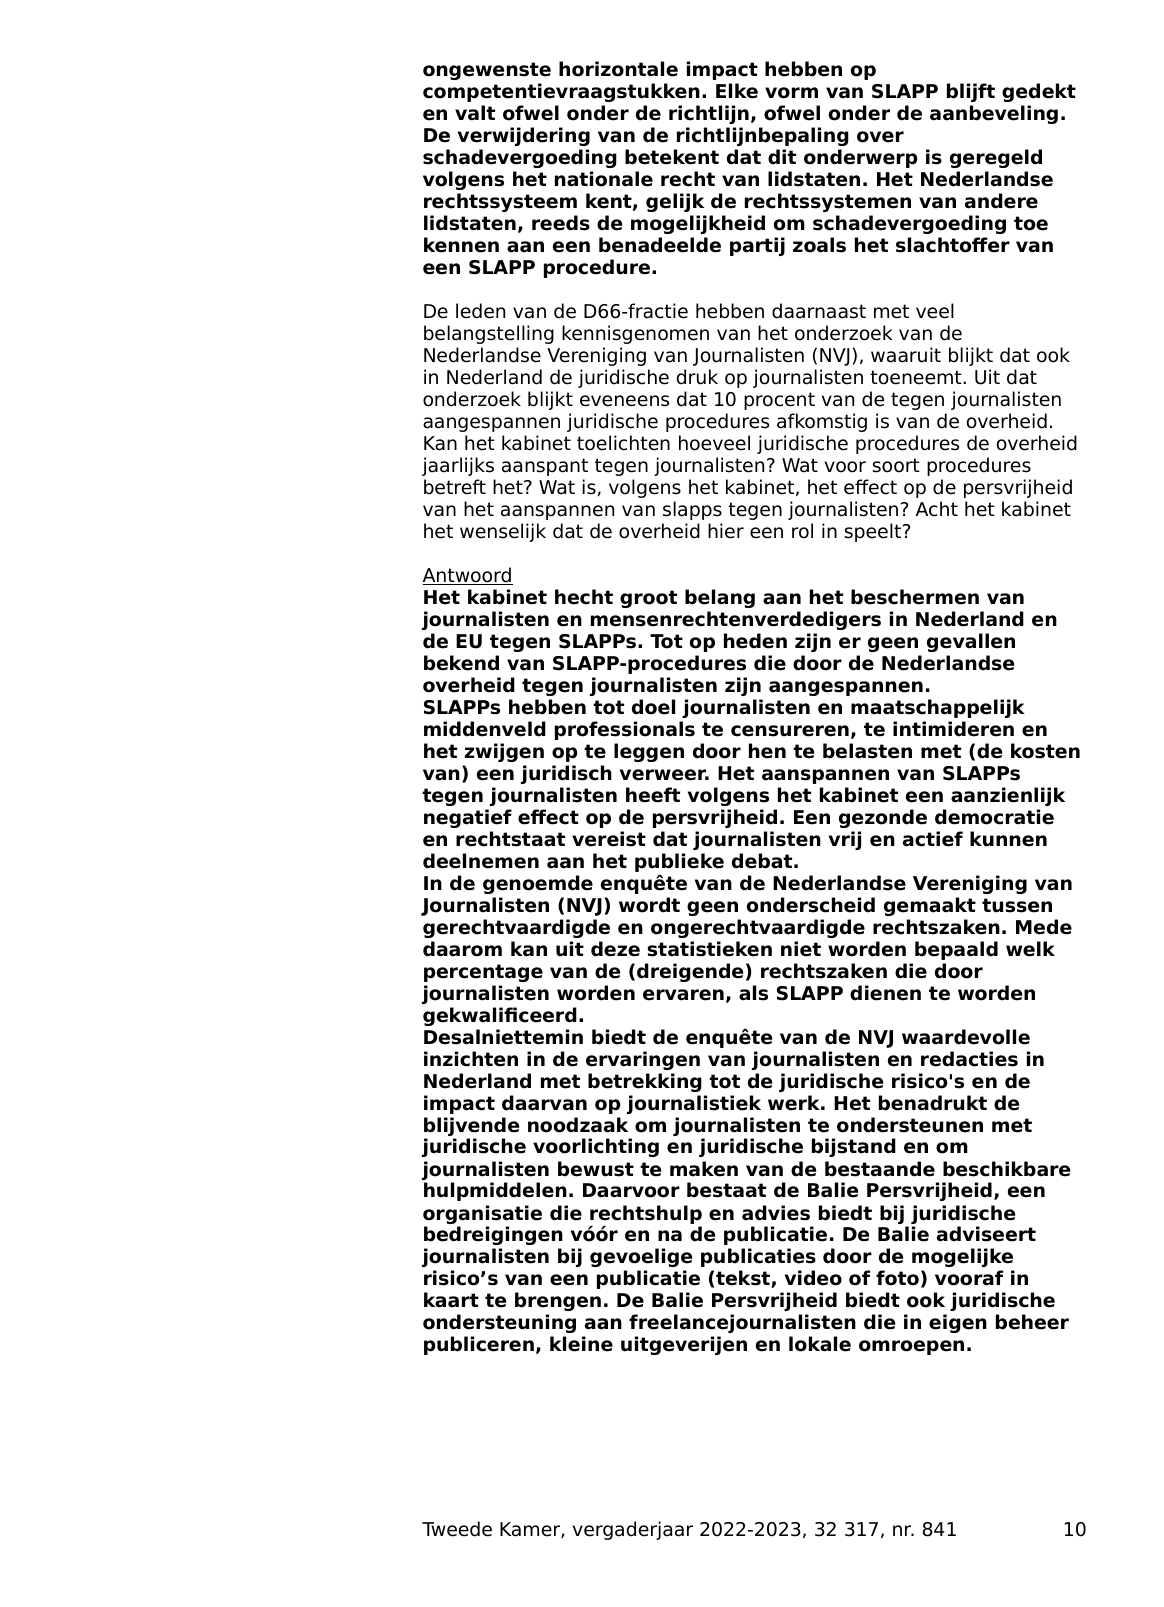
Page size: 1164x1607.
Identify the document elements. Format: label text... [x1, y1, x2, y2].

text Antwoord [422, 565, 1087, 587]
text Het kabinet hecht groot belang aan het beschermen van journalisten en mensenrechtenverdedigers in Nederland en de EU tegen SLAPPs. Tot op heden zijn er geen gevallen bekend van SLAPP-procedures die door de Nederlandse overheid tegen journalisten zijn aangespannen. [422, 587, 1087, 697]
text ongewenste horizontale impact hebben op competentievraagstukken. Elke vorm van SLAPP blijft gedekt en valt ofwel onder de richtlijn, ofwel onder de aanbeveling. [422, 59, 1087, 125]
text Desalniettemin biedt de enquête van de NVJ waardevolle inzichten in de ervaringen van journalisten en redacties in Nederland met betrekking tot de juridische risico's en de impact daarvan op journalistiek werk. Het benadrukt de blijvende noodzaak om journalisten te ondersteunen met juridische voorlichting en juridische bijstand en om journalisten bewust te maken van de bestaande beschikbare hulpmiddelen. Daarvoor bestaat de Balie Persvrijheid, een organisatie die rechtshulp en advies biedt bij juridische bedreigingen vóór en na de publicatie. De Balie adviseert journalisten bij gevoelige publicaties door de mogelijke risico’s van een publicatie (tekst, video of foto) vooraf in kaart te brengen. De Balie Persvrijheid biedt ook juridische ondersteuning aan freelancejournalisten die in eigen beheer publiceren, kleine uitgeverijen en lokale omroepen. [422, 1027, 1087, 1356]
text De leden van de D66-fractie hebben daarnaast met veel belangstelling kennisgenomen van het onderzoek van de Nederlandse Vereniging van Journalisten (NVJ), waaruit blijkt dat ook in Nederland de juridische druk op journalisten toeneemt. Uit dat onderzoek blijkt eveneens dat 10 procent van de tegen journalisten aangespannen juridische procedures afkomstig is van de overheid. Kan het kabinet toelichten hoeveel juridische procedures de overheid jaarlijks aanspant tegen journalisten? Wat voor soort procedures betreft het? Wat is, volgens het kabinet, het effect op de persvrijheid van het aanspannen van slapps tegen journalisten? Acht het kabinet het wenselijk dat de overheid hier een rol in speelt? [422, 301, 1087, 543]
text In de genoemde enquête van de Nederlandse Vereniging van Journalisten (NVJ) wordt geen onderscheid gemaakt tussen gerechtvaardigde en ongerechtvaardigde rechtszaken. Mede daarom kan uit deze statistieken niet worden bepaald welk percentage van de (dreigende) rechtszaken die door journalisten worden ervaren, als SLAPP dienen te worden gekwalificeerd. [422, 873, 1087, 1027]
text SLAPPs hebben tot doel journalisten en maatschappelijk middenveld professionals te censureren, te intimideren en het zwijgen op te leggen door hen te belasten met (de kosten van) een juridisch verweer. Het aanspannen van SLAPPs tegen journalisten heeft volgens het kabinet een aanzienlijk negatief effect op de persvrijheid. Een gezonde democratie en rechtstaat vereist dat journalisten vrij en actief kunnen deelnemen aan het publieke debat. [422, 697, 1087, 873]
text De verwijdering van de richtlijnbepaling over schadevergoeding betekent dat dit onderwerp is geregeld volgens het nationale recht van lidstaten. Het Nederlandse rechtssysteem kent, gelijk de rechtssystemen van andere lidstaten, reeds de mogelijkheid om schadevergoeding toe kennen aan een benadeelde partij zoals het slachtoffer van een SLAPP procedure. [422, 125, 1087, 279]
